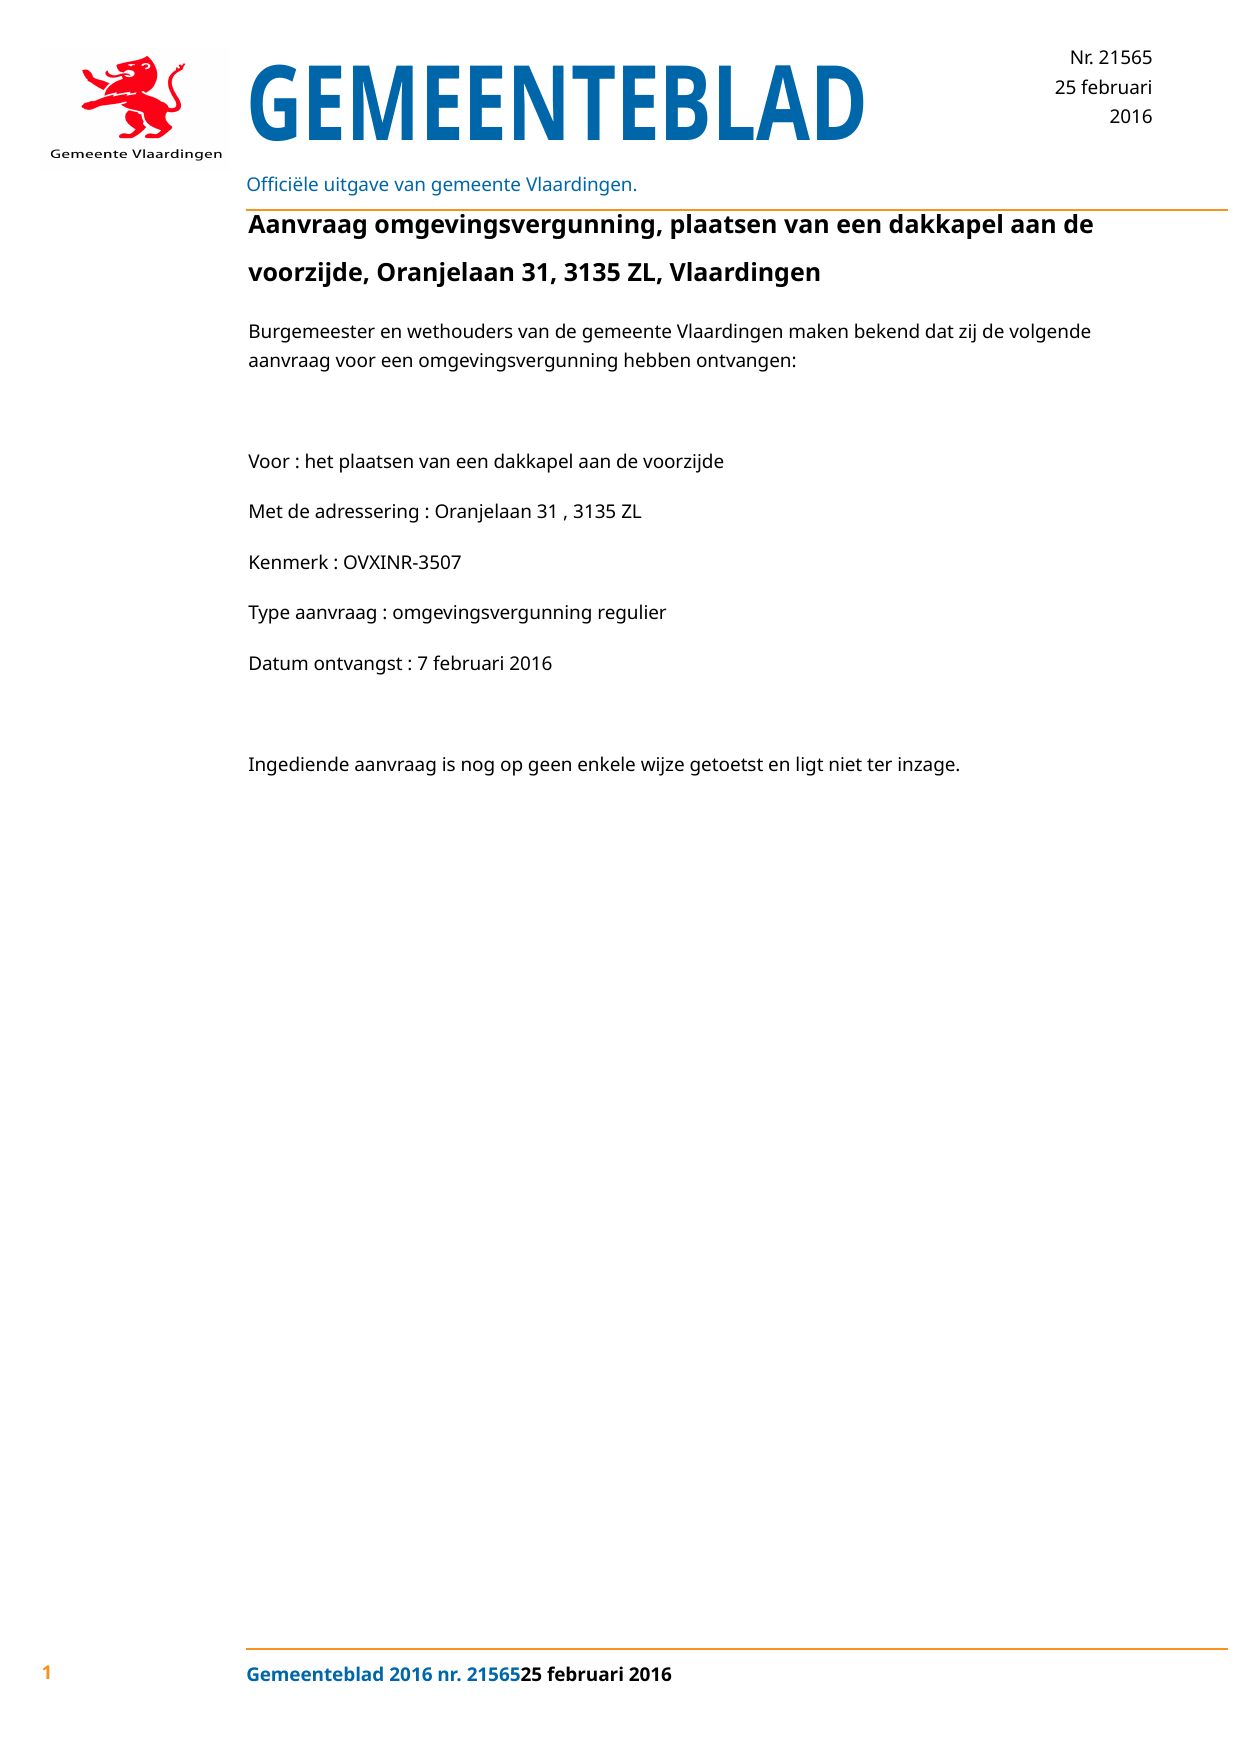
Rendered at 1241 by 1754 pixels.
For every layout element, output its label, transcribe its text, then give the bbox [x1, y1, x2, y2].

text Met de adressering : Oranjelaan 31 , 3135 ZL [248, 499, 1152, 524]
text Aanvraag omgevingsvergunning, plaatsen van een dakkapel aan de voorzijde, Oranjelaan 31, 3135 ZL, Vlaardingen [248, 211, 1152, 288]
text Kenmerk : OVXINR-3507 [248, 549, 1152, 575]
picture [41, 47, 231, 172]
text Voor : het plaatsen van een dakkapel aan de voorzijde [248, 448, 1152, 474]
text Burgemeester en wethouders van de gemeente Vlaardingen maken bekend dat zij de volgende aanvraag voor een omgevingsvergunning hebben ontvangen: [248, 318, 1152, 373]
text Ingediende aanvraag is nog op geen enkele wijze getoetst en ligt niet ter inzage. [248, 751, 1152, 777]
text Datum ontvangst : 7 februari 2016 [248, 650, 1152, 676]
text Type aanvraag : omgevingsvergunning regulier [248, 599, 1152, 625]
